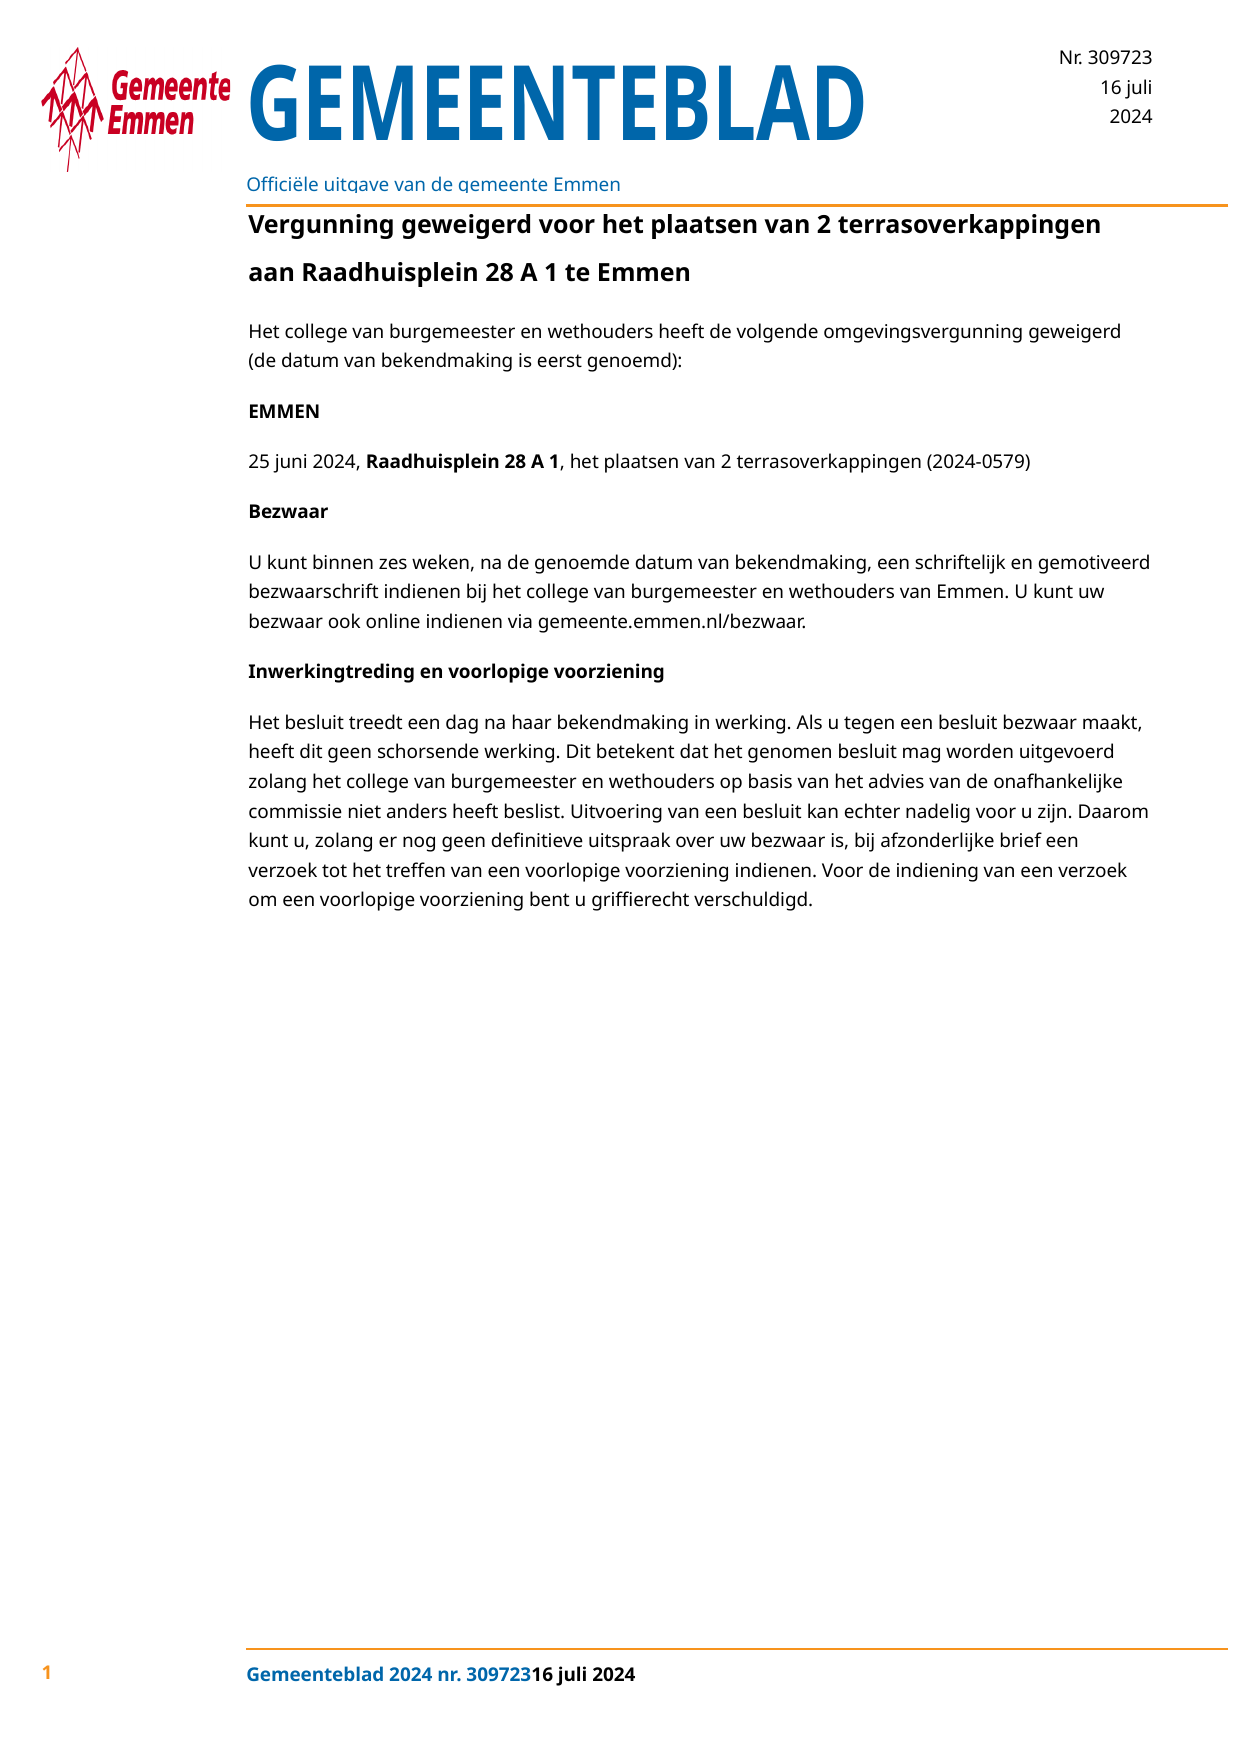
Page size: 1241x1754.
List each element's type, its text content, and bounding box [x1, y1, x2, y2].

text U kunt binnen zes weken, na de genoemde datum van bekendmaking, een schriftelijk en gemotiveerd bezwaarschrift indienen bij het college van burgemeester en wethouders van Emmen. U kunt uw bezwaar ook online indienen via gemeente.emmen.nl/bezwaar. [248, 549, 1152, 634]
text EMMEN [248, 398, 1152, 424]
text Het besluit treedt een dag na haar bekendmaking in werking. Als u tegen een besluit bezwaar maakt, heeft dit geen schorsende werking. Dit betekent dat het genomen besluit mag worden uitgevoerd zolang het college van burgemeester en wethouders op basis van het advies van de onafhankelijke commissie niet anders heeft beslist. Uitvoering van een besluit kan echter nadelig voor u zijn. Daarom kunt u, zolang er nog geen definitieve uitspraak over uw bezwaar is, bij afzonderlijke brief een verzoek tot het treffen van een voorlopige voorziening indienen. Voor de indiening van een verzoek om een voorlopige voorziening bent u griffierecht verschuldigd. [248, 709, 1152, 912]
text Het college van burgemeester en wethouders heeft de volgende omgevingsvergunning geweigerd (de datum van bekendmaking is eerst genoemd): [248, 318, 1152, 373]
text Bezwaar [248, 499, 1152, 524]
text 25 juni 2024, Raadhuisplein 28 A 1, het plaatsen van 2 terrasoverkappingen (2024-0579) [248, 448, 1152, 474]
text Vergunning geweigerd voor het plaatsen van 2 terrasoverkappingen aan Raadhuisplein 28 A 1 te Emmen [248, 207, 1152, 288]
text Inwerkingtreding en voorlopige voorziening [248, 659, 1152, 684]
picture [41, 47, 231, 172]
